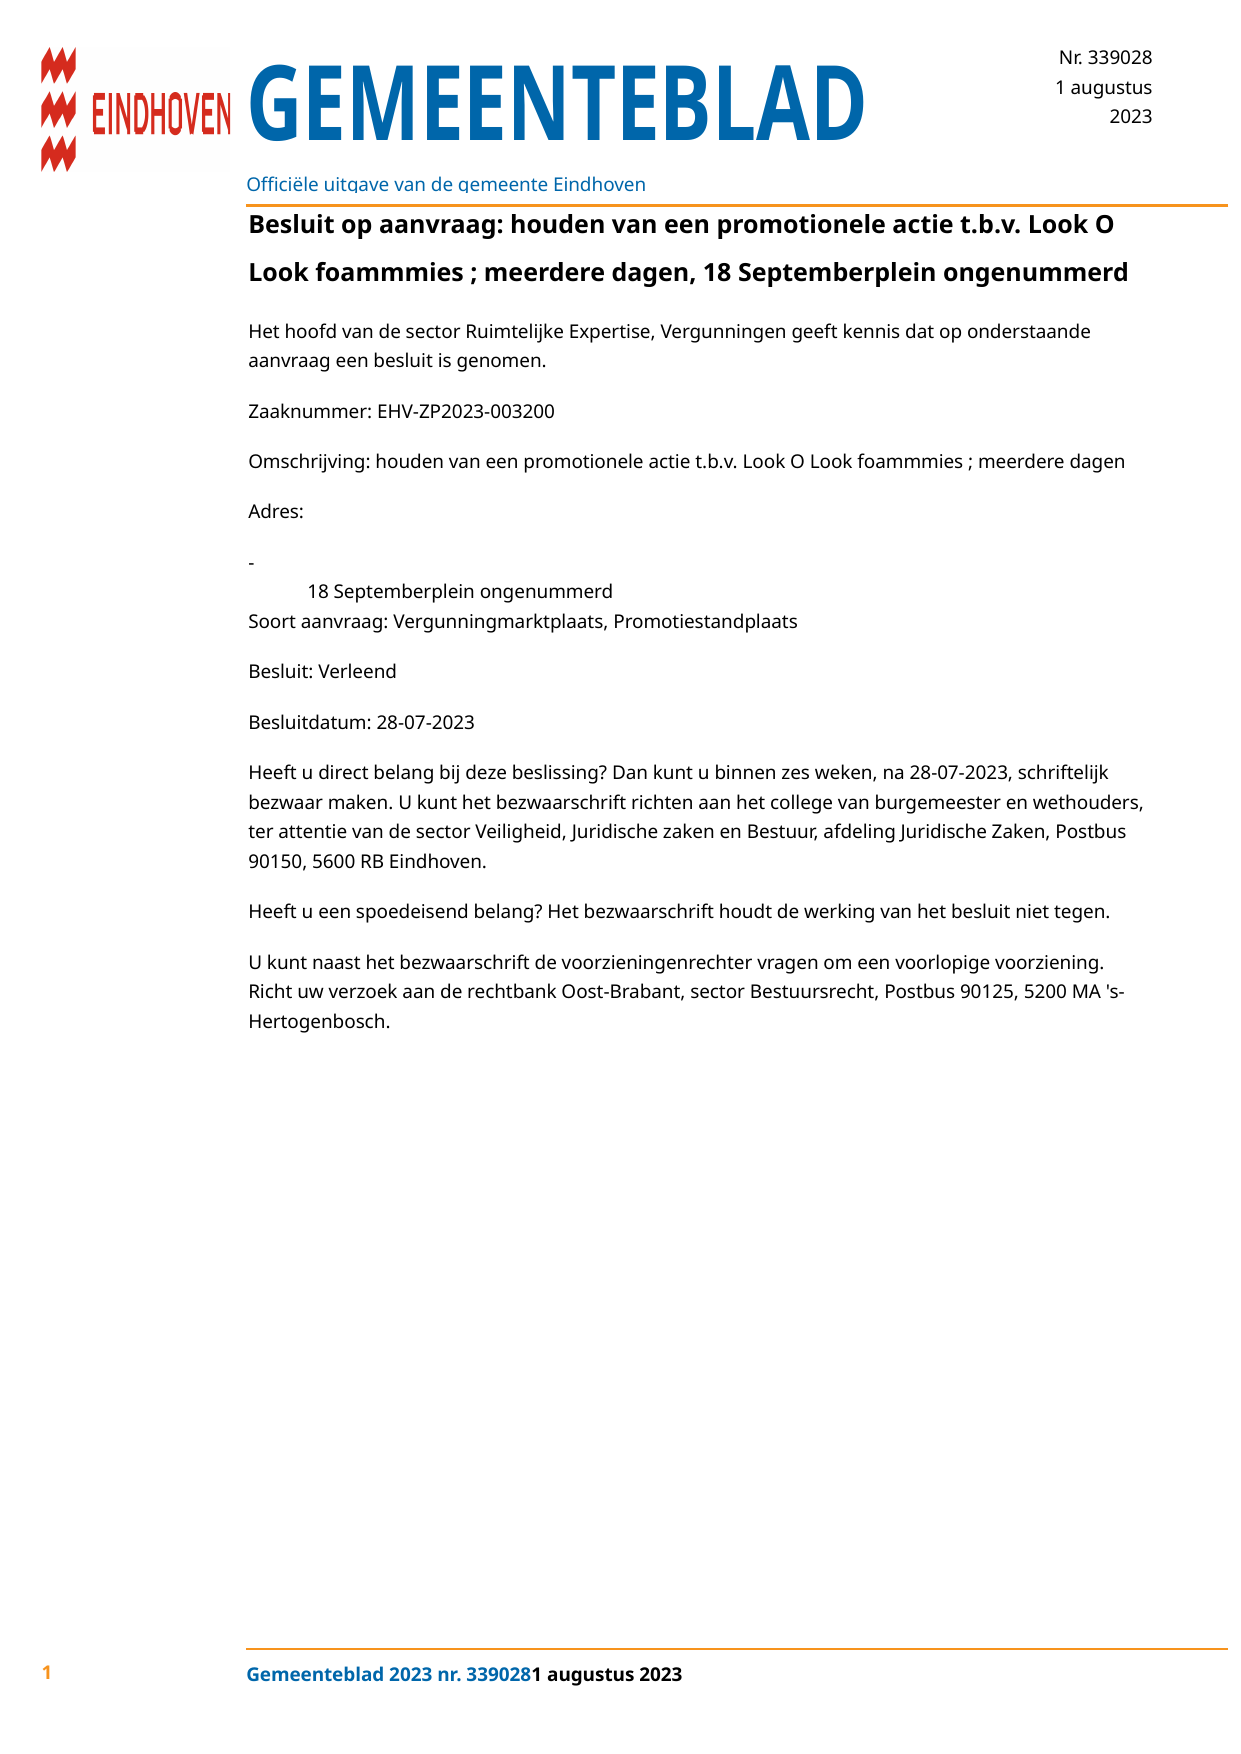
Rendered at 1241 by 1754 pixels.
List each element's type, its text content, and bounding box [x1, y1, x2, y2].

text Adres: [248, 499, 1152, 524]
text Omschrijving: houden van een promotionele actie t.b.v. Look O Look foammmies ; meerdere dagen [248, 448, 1152, 474]
text Soort aanvraag: Vergunningmarktplaats, Promotiestandplaats [248, 608, 1152, 634]
text Heeft u direct belang bij deze beslissing? Dan kunt u binnen zes weken, na 28-07-2023, schriftelijk bezwaar maken. U kunt het bezwaarschrift richten aan het college van burgemeester en wethouders, ter attentie van de sector Veiligheid, Juridische zaken en Bestuur, afdeling Juridische Zaken, Postbus 90150, 5600 RB Eindhoven. [248, 759, 1152, 874]
text U kunt naast het bezwaarschrift de voorzieningenrechter vragen om een voorlopige voorziening. Richt uw verzoek aan de rechtbank Oost-Brabant, sector Bestuursrecht, Postbus 90125, 5200 MA 's-Hertogenbosch. [248, 949, 1152, 1034]
text Heeft u een spoedeisend belang? Het bezwaarschrift houdt de werking van het besluit niet tegen. [248, 899, 1152, 924]
text Het hoofd van de sector Ruimtelijke Expertise, Vergunningen geeft kennis dat op onderstaande aanvraag een besluit is genomen. [248, 318, 1152, 373]
list 18 Septemberplein ongenummerd [248, 579, 1152, 604]
text Besluitdatum: 28-07-2023 [248, 709, 1152, 735]
text Zaaknummer: EHV-ZP2023-003200 [248, 398, 1152, 424]
text Besluit: Verleend [248, 659, 1152, 684]
picture [41, 47, 231, 172]
text Besluit op aanvraag: houden van een promotionele actie t.b.v. Look O Look foammmies ; meerdere dagen, 18 Septemberplein ongenummerd [248, 207, 1152, 288]
